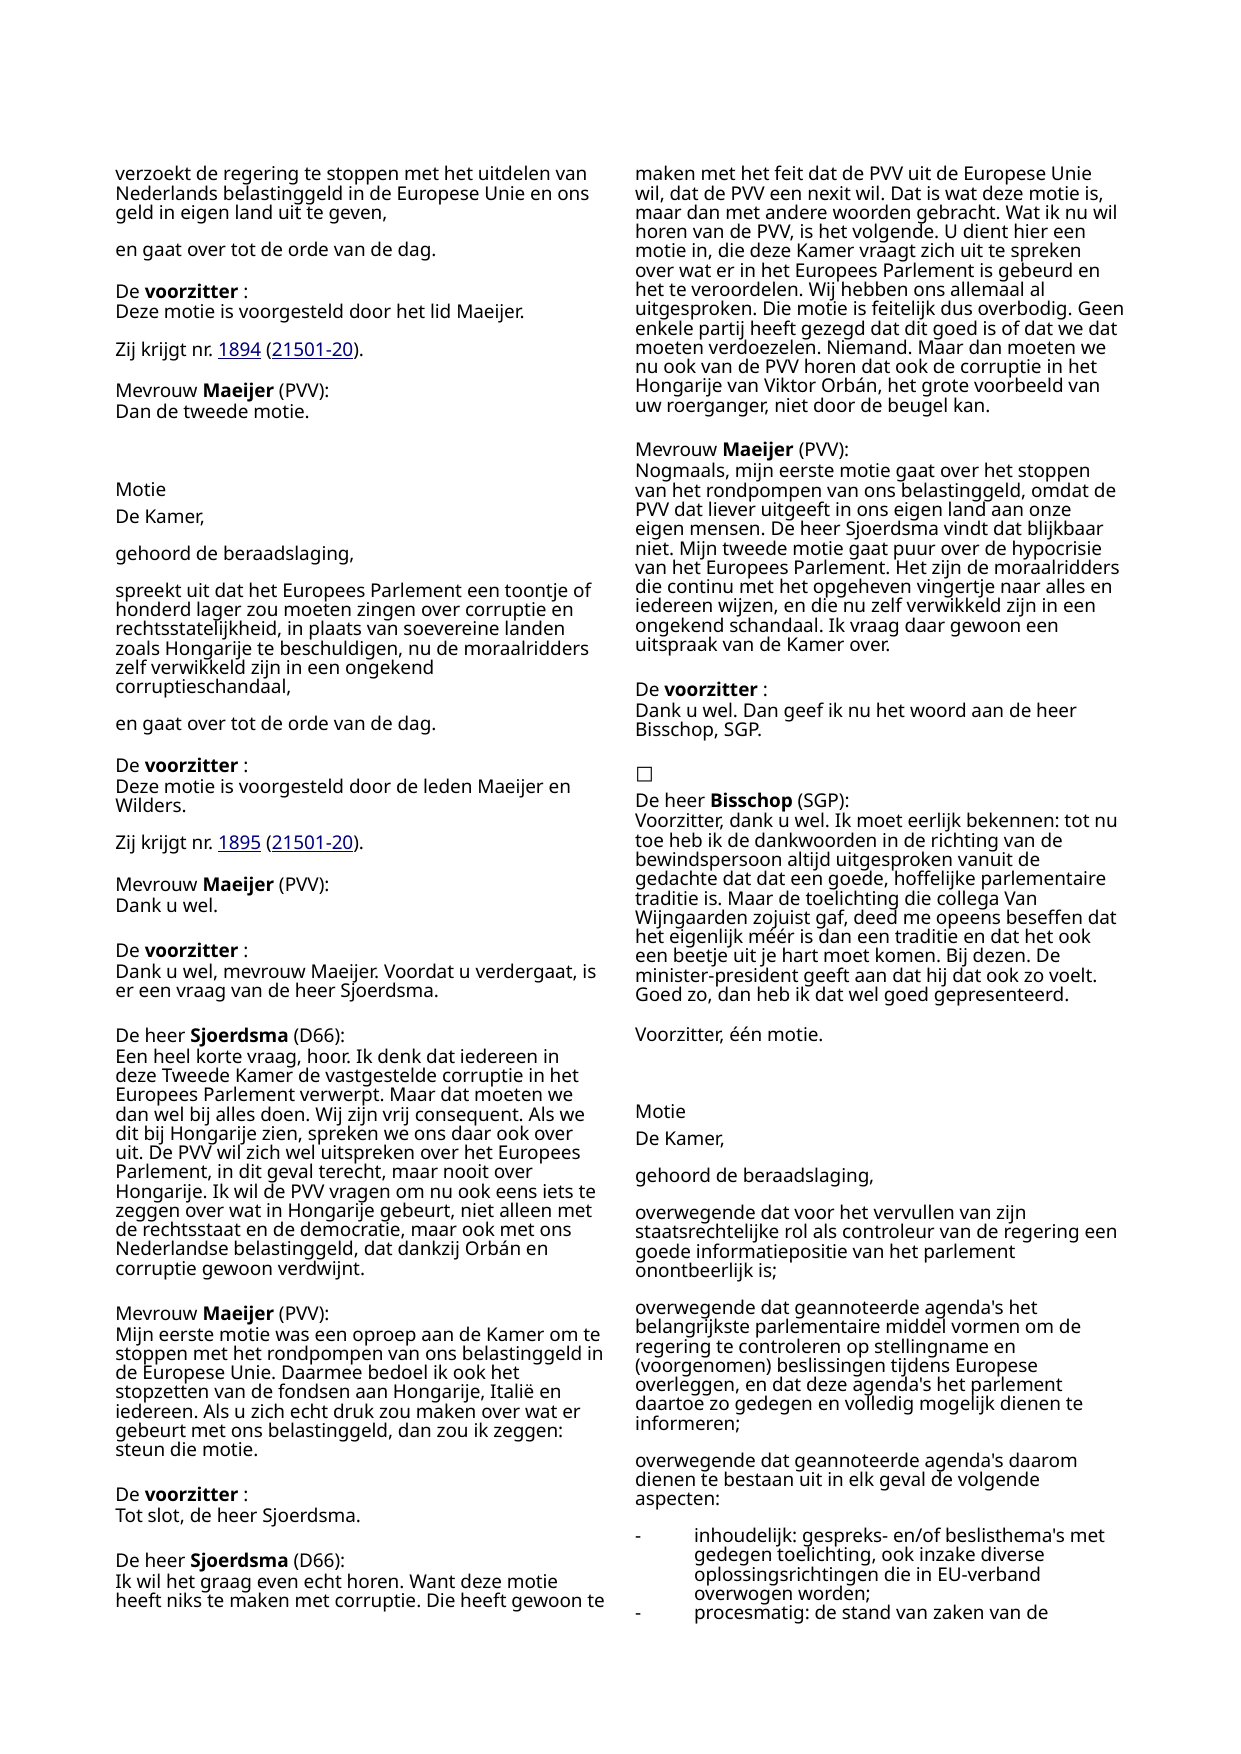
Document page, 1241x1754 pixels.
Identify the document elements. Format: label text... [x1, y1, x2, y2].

text De voorzitter : [635, 676, 1125, 702]
text Voorzitter, één motie. [635, 1026, 1125, 1045]
text De Kamer, [115, 508, 605, 527]
text Ik wil het graag even echt horen. Want deze motie heeft niks te maken met corruptie. Die heeft gewoon te [115, 1573, 605, 1611]
text Nogmaals, mijn eerste motie gaat over het stoppen van het rondpompen van ons belastinggeld, omdat de PVV dat liever uitgeeft in ons eigen land aan onze eigen mensen. De heer Sjoerdsma vindt dat blijkbaar niet. Mijn tweede motie gaat puur over de hypocrisie van het Europees Parlement. Het zijn de moraalridders die continu met het opgeheven vingertje naar alles en iedereen wijzen, en die nu zelf verwikkeld zijn in een ongekend schandaal. Ik vraag daar gewoon een uitspraak van de Kamer over. [635, 462, 1125, 655]
text verzoekt de regering te stoppen met het uitdelen van Nederlands belastinggeld in de Europese Unie en ons geld in eigen land uit te geven, [115, 165, 605, 223]
text De voorzitter : [115, 937, 605, 963]
text en gaat over tot de orde van de dag. [115, 715, 605, 734]
text Zij krijgt nr. 1895 (21501-20). [115, 834, 605, 853]
text De voorzitter : [115, 278, 605, 303]
text Mijn eerste motie was een oproep aan de Kamer om te stoppen met het rondpompen van ons belastinggeld in de Europese Unie. Daarmee bedoel ik ook het stopzetten van de fondsen aan Hongarije, Italië en iedereen. Als u zich echt druk zou maken over wat er gebeurt met ons belastinggeld, dan zou ik zeggen: steun die motie. [115, 1326, 605, 1460]
text overwegende dat voor het vervullen van zijn staatsrechtelijke rol als controleur van de regering een goede informatiepositie van het parlement onontbeerlijk is; [635, 1204, 1125, 1281]
text De voorzitter : [115, 1481, 605, 1507]
text De heer Sjoerdsma (D66): [115, 1022, 605, 1048]
text Zij krijgt nr. 1894 (21501-20). [115, 341, 605, 360]
text Mevrouw Maeijer (PVV): [635, 437, 1125, 462]
text Een heel korte vraag, hoor. Ik denk dat iedereen in deze Tweede Kamer de vastgestelde corruptie in het Europees Parlement verwerpt. Maar dat moeten we dan wel bij alles doen. Wij zijn vrij consequent. Als we dit bij Hongarije zien, spreken we ons daar ook over uit. De PVV wil zich wel uitspreken over het Europees Parlement, in dit geval terecht, maar nooit over Hongarije. Ik wil de PVV vragen om nu ook eens iets te zeggen over wat in Hongarije gebeurt, niet alleen met de rechtsstaat en de democratie, maar ook met ons Nederlandse belastinggeld, dat dankzij Orbán en corruptie gewoon verdwijnt. [115, 1048, 605, 1279]
text Dan de tweede motie. [115, 403, 605, 423]
list inhoudelijk: gespreks- en/of beslisthema's met gedegen toelichting, ook inzake diverse oplossingsrichtingen die in EU-verband overwogen worden; [635, 1527, 1125, 1604]
text Voorzitter, dank u wel. Ik moet eerlijk bekennen: tot nu toe heb ik de dankwoorden in de richting van de bewindspersoon altijd uitgesproken vanuit de gedachte dat dat een goede, hoffelijke parlementaire traditie is. Maar de toelichting die collega Van Wijngaarden zojuist gaf, deed me opeens beseffen dat het eigenlijk méér is dan een traditie en dat het ook een beetje uit je hart moet komen. Bij dezen. De minister-president geeft aan dat hij dat ook zo voelt. Goed zo, dan heb ik dat wel goed gepresenteerd. [635, 812, 1125, 1005]
text spreekt uit dat het Europees Parlement een toontje of honderd lager zou moeten zingen over corruptie en rechtsstatelijkheid, in plaats van soevereine landen zoals Hongarije te beschuldigen, nu de moraalridders zelf verwikkeld zijn in een ongekend corruptieschandaal, [115, 582, 605, 697]
text ⬜ [635, 761, 1125, 787]
text Mevrouw Maeijer (PVV): [115, 378, 605, 403]
text Motie [635, 1099, 1125, 1124]
text De voorzitter : [115, 752, 605, 778]
text Motie [115, 476, 605, 502]
text Dank u wel. [115, 897, 605, 916]
text Mevrouw Maeijer (PVV): [115, 1300, 605, 1326]
list procesmatig: de stand van zaken van de [635, 1604, 1125, 1623]
text maken met het feit dat de PVV uit de Europese Unie wil, dat de PVV een nexit wil. Dat is wat deze motie is, maar dan met andere woorden gebracht. Wat ik nu wil horen van de PVV, is het volgende. U dient hier een motie in, die deze Kamer vraagt zich uit te spreken over wat er in het Europees Parlement is gebeurd en het te veroordelen. Wij hebben ons allemaal al uitgesproken. Die motie is feitelijk dus overbodig. Geen enkele partij heeft gezegd dat dit goed is of dat we dat moeten verdoezelen. Niemand. Maar dan moeten we nu ook van de PVV horen dat ook de corruptie in het Hongarije van Viktor Orbán, het grote voorbeeld van uw roerganger, niet door de beugel kan. [635, 165, 1125, 416]
text gehoord de beraadslaging, [635, 1167, 1125, 1187]
text gehoord de beraadslaging, [115, 545, 605, 564]
text De heer Sjoerdsma (D66): [115, 1547, 605, 1573]
text De Kamer, [635, 1130, 1125, 1149]
text Tot slot, de heer Sjoerdsma. [115, 1507, 605, 1526]
text en gaat over tot de orde van de dag. [115, 241, 605, 260]
text overwegende dat geannoteerde agenda's het belangrijkste parlementaire middel vormen om de regering te controleren op stellingname en (voorgenomen) beslissingen tijdens Europese overleggen, en dat deze agenda's het parlement daartoe zo gedegen en volledig mogelijk dienen te informeren; [635, 1299, 1125, 1434]
text overwegende dat geannoteerde agenda's daarom dienen te bestaan uit in elk geval de volgende aspecten: [635, 1452, 1125, 1509]
text Deze motie is voorgesteld door de leden Maeijer en Wilders. [115, 778, 605, 816]
text Deze motie is voorgesteld door het lid Maeijer. [115, 303, 605, 323]
text De heer Bisschop (SGP): [635, 787, 1125, 812]
text Dank u wel. Dan geef ik nu het woord aan de heer Bisschop, SGP. [635, 702, 1125, 740]
text Mevrouw Maeijer (PVV): [115, 871, 605, 897]
text Dank u wel, mevrouw Maeijer. Voordat u verdergaat, is er een vraag van de heer Sjoerdsma. [115, 963, 605, 1001]
